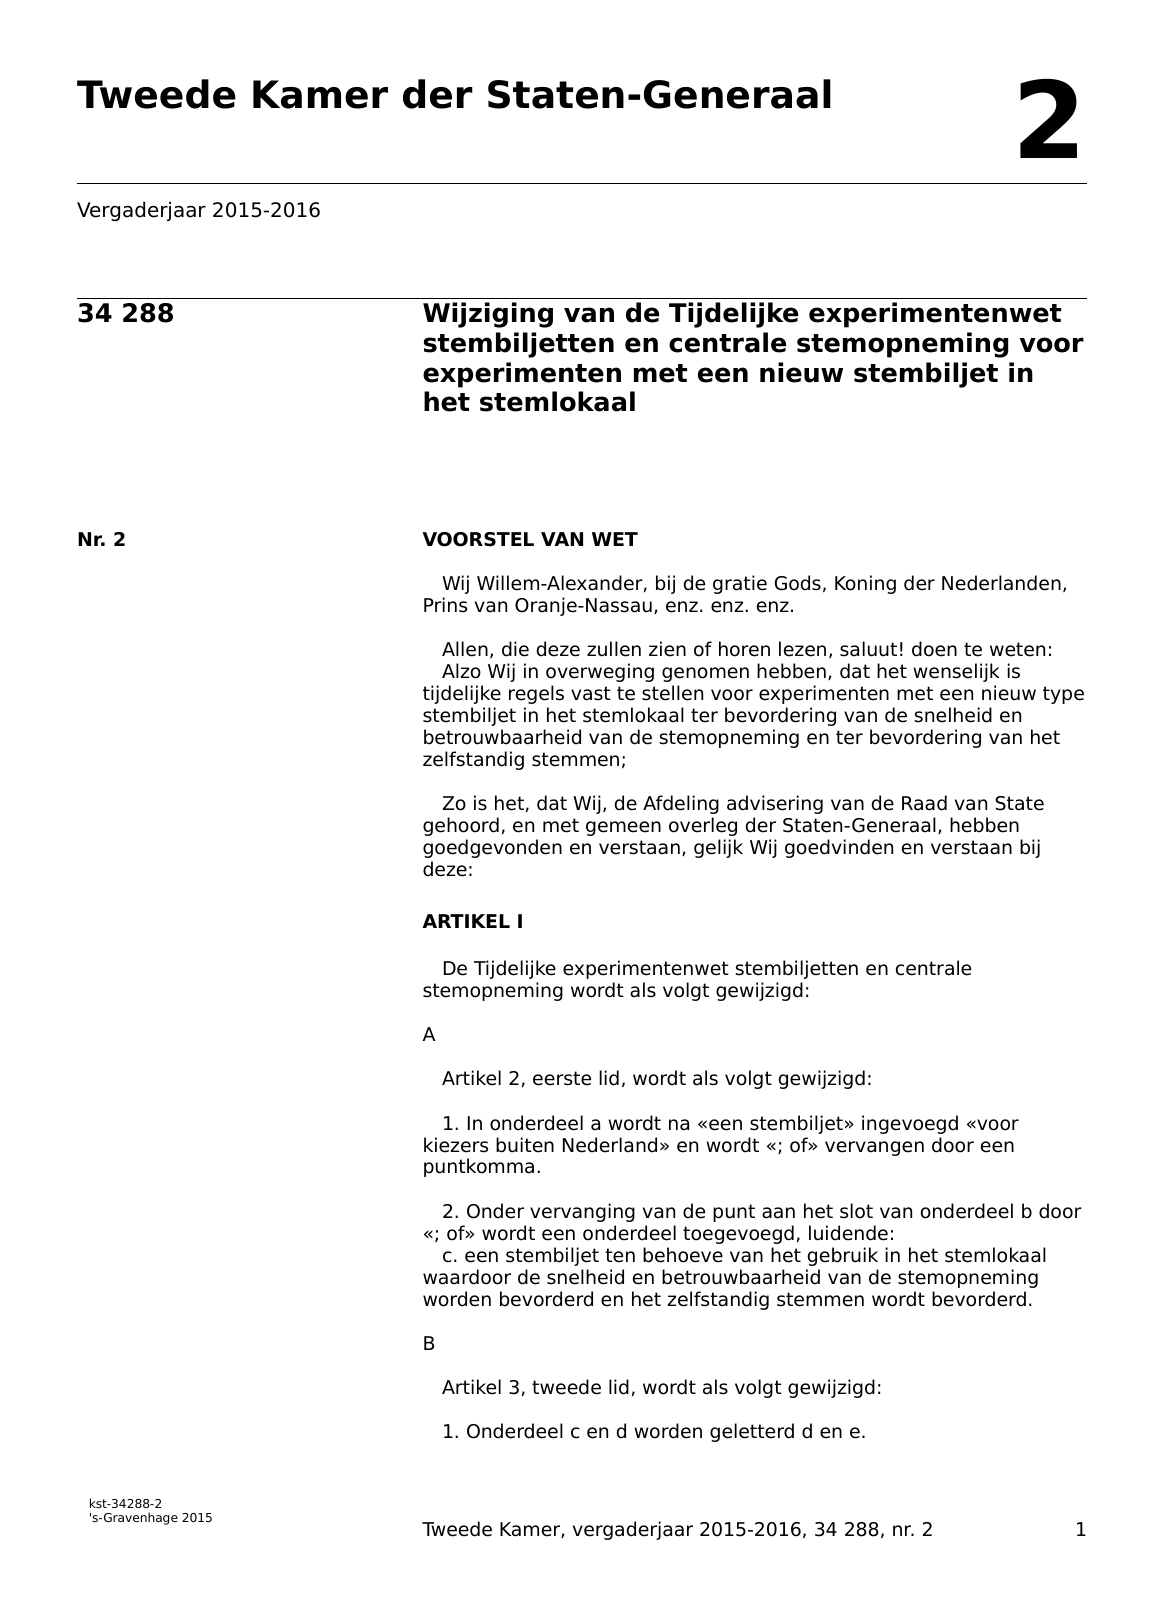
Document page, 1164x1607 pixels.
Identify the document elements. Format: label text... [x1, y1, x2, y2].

text Artikel 2, eerste lid, wordt als volgt gewijzigd: [422, 1068, 1087, 1090]
text B [422, 1333, 1087, 1355]
subtitle 34 288 Wijziging van de Tijdelijke experimentenwet stembiljetten en centrale stemopneming voor experimenten met een nieuw stembiljet in het stemlokaal [77, 299, 1087, 418]
table_header Tweede Kamer der Staten-Generaal [77, 59, 886, 183]
text Artikel 3, tweede lid, wordt als volgt gewijzigd: [422, 1377, 1087, 1399]
text Alzo Wij in overweging genomen hebben, dat het wenselijk is tijdelijke regels vast te stellen voor experimenten met een nieuw type stembiljet in het stemlokaal ter bevordering van de snelheid en betrouwbaarheid van de stemopneming en ter bevordering van het zelfstandig stemmen; [422, 661, 1087, 771]
subtitle ARTIKEL I [422, 911, 1087, 933]
text Allen, die deze zullen zien of horen lezen, saluut! doen te weten: [422, 639, 1087, 661]
text Wij Willem-Alexander, bij de gratie Gods, Koning der Nederlanden, Prins van Oranje-Nassau, enz. enz. enz. [422, 573, 1087, 617]
text kst-34288-2 [88, 1497, 323, 1511]
text Zo is het, dat Wij, de Afdeling advisering van de Raad van State gehoord, en met gemeen overleg der Staten-Generaal, hebben goedgevonden en verstaan, gelijk Wij goedvinden en verstaan bij deze: [422, 793, 1087, 881]
text 's-Gravenhage 2015 [88, 1511, 323, 1525]
text De Tijdelijke experimentenwet stembiljetten en centrale stemopneming wordt als volgt gewijzigd: [422, 958, 1087, 1002]
text c. een stembiljet ten behoeve van het gebruik in het stemlokaal waardoor de snelheid en betrouwbaarheid van de stemopneming worden bevorderd en het zelfstandig stemmen wordt bevorderd. [422, 1244, 1087, 1311]
subtitle Nr. 2 VOORSTEL VAN WET [77, 529, 1087, 551]
text 1. In onderdeel a wordt na «een stembiljet» ingevoegd «voor kiezers buiten Nederland» en wordt «; of» vervangen door een puntkomma. [422, 1112, 1087, 1178]
text 1. Onderdeel c en d worden geletterd d en e. [422, 1421, 1087, 1443]
text A [422, 1024, 1087, 1046]
text 2. Onder vervanging van de punt aan het slot van onderdeel b door «; of» wordt een onderdeel toegevoegd, luidende: [422, 1201, 1087, 1244]
table_header 2 [886, 59, 1087, 183]
table_cell Vergaderjaar 2015-2016 [77, 184, 1087, 298]
